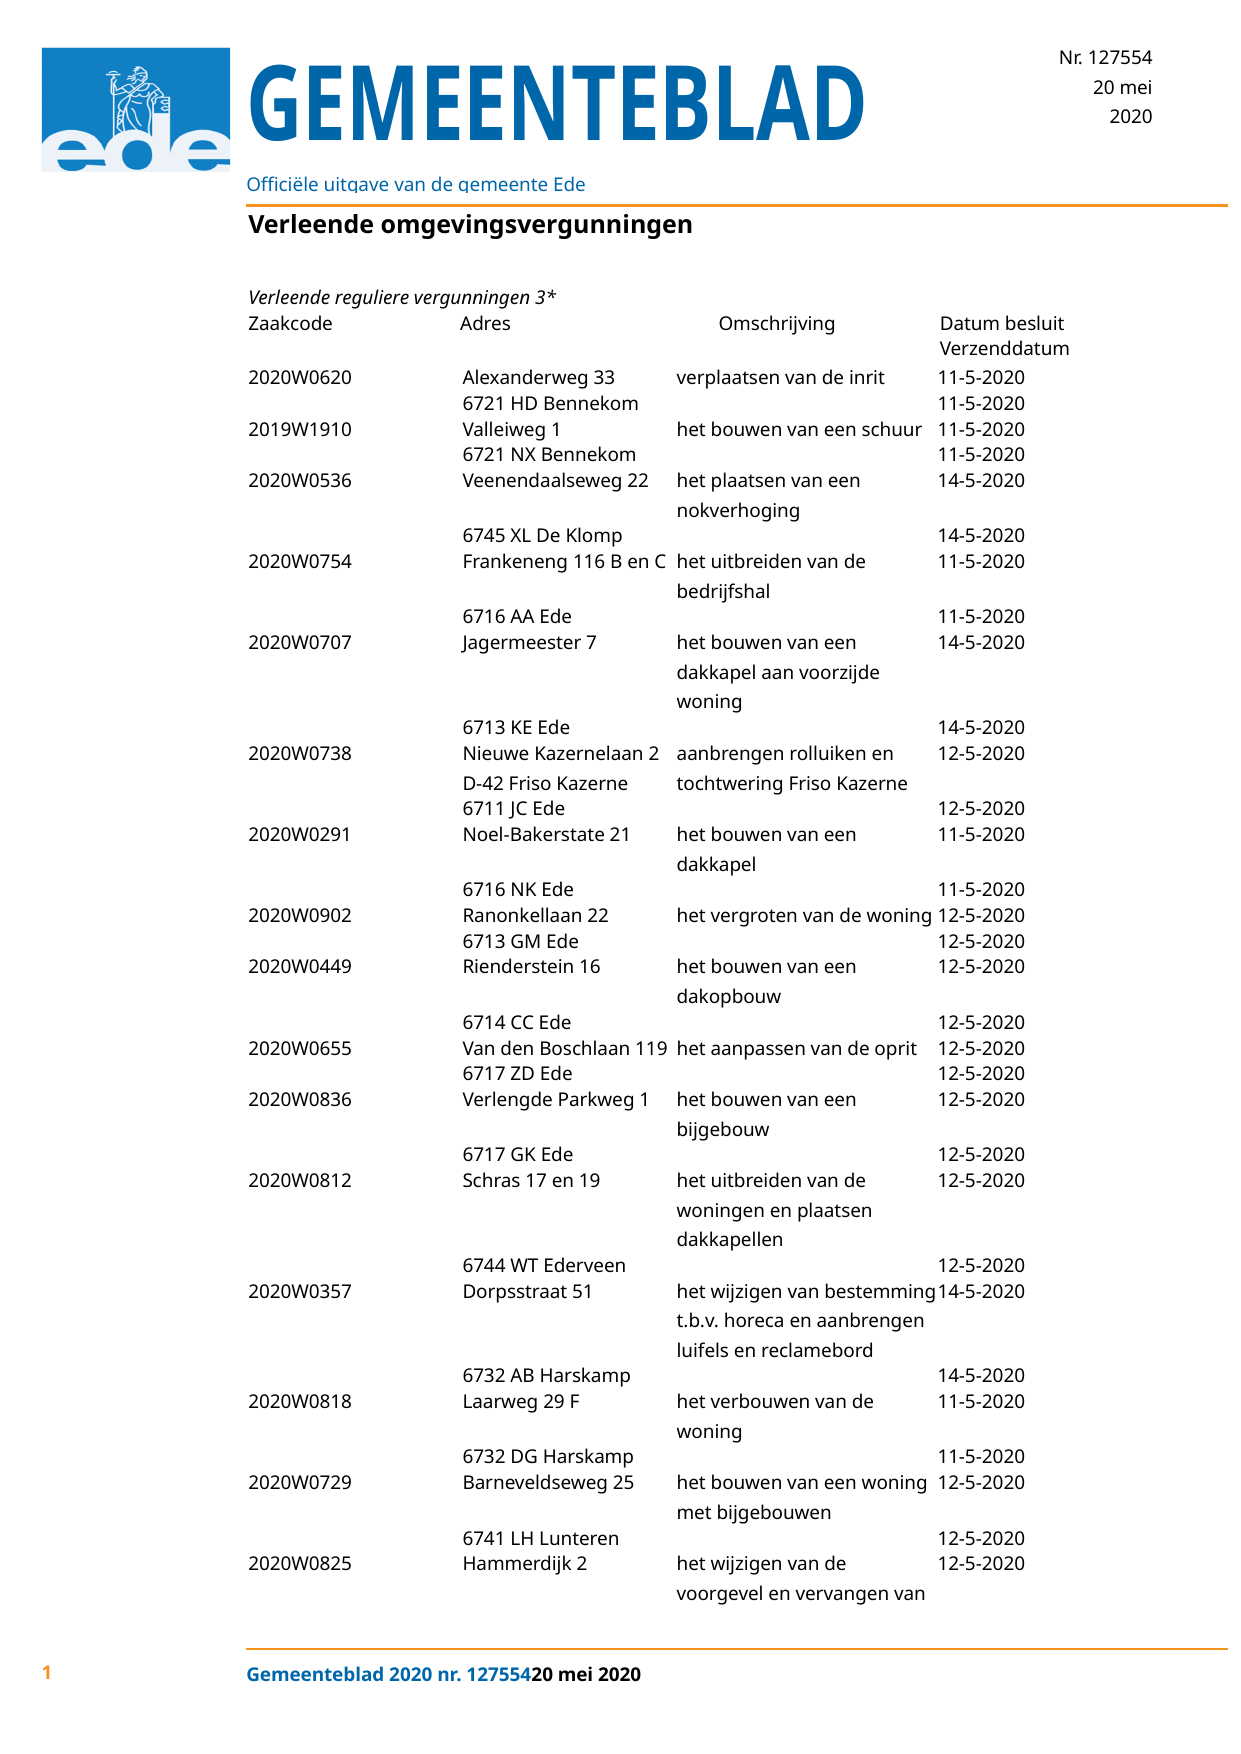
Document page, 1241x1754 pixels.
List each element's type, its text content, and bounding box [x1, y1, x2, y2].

table_cell 11-5-2020 [937, 390, 1152, 416]
table_cell [676, 795, 937, 821]
table_cell 2020W0902 [248, 902, 462, 928]
table_cell Valleiweg 1 [462, 416, 676, 442]
table_cell 11-5-2020 [937, 604, 1152, 629]
table_cell 2019W1910 [248, 416, 462, 442]
table_cell 2020W0291 [248, 821, 462, 876]
table_cell het wijzigen van de voorgevel en vervangen van [676, 1551, 937, 1606]
table_cell [248, 795, 462, 821]
table_cell [676, 1009, 937, 1035]
table_cell [676, 1252, 937, 1278]
table_cell 2020W0449 [248, 954, 462, 1009]
table_cell [248, 442, 462, 467]
table_cell Ranonkellaan 22 [462, 902, 676, 928]
table_cell 12-5-2020 [937, 1551, 1152, 1606]
table_cell [248, 1141, 462, 1167]
table_cell [248, 523, 462, 548]
table_cell 6711 JC Ede [462, 795, 676, 821]
table_cell [248, 335, 460, 361]
table_header verplaatsen van de inrit [676, 365, 937, 390]
table_cell 6716 NK Ede [462, 876, 676, 902]
table_cell 12-5-2020 [937, 1035, 1152, 1060]
table_cell [676, 1525, 937, 1551]
table_cell [248, 1252, 462, 1278]
table_cell 6741 LH Lunteren [462, 1525, 676, 1551]
table_cell 2020W0729 [248, 1470, 462, 1525]
table_cell 2020W0836 [248, 1086, 462, 1141]
table_cell het plaatsen van een nokverhoging [676, 468, 937, 523]
table_cell het bouwen van een bijgebouw [676, 1086, 937, 1141]
table_cell 6713 KE Ede [462, 714, 676, 740]
table_cell [248, 928, 462, 954]
table_cell Barneveldseweg 25 [462, 1470, 676, 1525]
table_cell Van den Boschlaan 119 [462, 1035, 676, 1060]
table_cell aanbrengen rolluiken en tochtwering Friso Kazerne [676, 740, 937, 795]
table_cell 6721 NX Bennekom [462, 442, 676, 467]
table_cell Frankeneng 116 B en C [462, 549, 676, 604]
table_cell 12-5-2020 [937, 954, 1152, 1009]
table_cell 2020W0754 [248, 549, 462, 604]
table_header Omschrijving [718, 310, 939, 335]
table_cell het bouwen van een dakopbouw [676, 954, 937, 1009]
table_cell 11-5-2020 [937, 821, 1152, 876]
text Verleende reguliere vergunningen 3* [248, 284, 1152, 309]
table_cell het bouwen van een schuur [676, 416, 937, 442]
table_cell 12-5-2020 [937, 795, 1152, 821]
table_cell het bouwen van een dakkapel [676, 821, 937, 876]
table_cell 6744 WT Ederveen [462, 1252, 676, 1278]
table_cell [676, 1363, 937, 1388]
table_cell Noel-Bakerstate 21 [462, 821, 676, 876]
text Verleende omgevingsvergunningen [248, 207, 1152, 241]
table_cell 11-5-2020 [937, 442, 1152, 467]
picture [41, 47, 231, 172]
table_header 2020W0620 [248, 365, 462, 390]
table_cell [676, 876, 937, 902]
table_cell 6717 ZD Ede [462, 1060, 676, 1086]
table_cell Verlengde Parkweg 1 [462, 1086, 676, 1141]
table_cell 14-5-2020 [937, 468, 1152, 523]
table_cell [676, 442, 937, 467]
table_cell [676, 604, 937, 629]
table_cell 6714 CC Ede [462, 1009, 676, 1035]
table_cell 12-5-2020 [937, 1525, 1152, 1551]
table_cell [676, 1444, 937, 1469]
table_cell 6745 XL De Klomp [462, 523, 676, 548]
table_cell [676, 928, 937, 954]
table_cell [248, 1525, 462, 1551]
table_cell 12-5-2020 [937, 1167, 1152, 1252]
table_cell het bouwen van een woning met bijgebouwen [676, 1470, 937, 1525]
table_cell Veenendaalseweg 22 [462, 468, 676, 523]
table_cell 6716 AA Ede [462, 604, 676, 629]
table_cell [676, 390, 937, 416]
table_cell 12-5-2020 [937, 740, 1152, 795]
table_cell 11-5-2020 [937, 416, 1152, 442]
table_cell 2020W0655 [248, 1035, 462, 1060]
table_cell 11-5-2020 [937, 549, 1152, 604]
table_cell Hammerdijk 2 [462, 1551, 676, 1606]
table_header Adres [460, 310, 718, 335]
table_cell 6732 DG Harskamp [462, 1444, 676, 1469]
table_cell [248, 1444, 462, 1469]
table_cell Laarweg 29 F [462, 1389, 676, 1444]
table_cell Jagermeester 7 [462, 630, 676, 714]
table_cell [460, 335, 718, 361]
table_cell Nieuwe Kazernelaan 2 D-42 Friso Kazerne [462, 740, 676, 795]
table_cell Verzenddatum [940, 335, 1152, 361]
table_cell 12-5-2020 [937, 1009, 1152, 1035]
table_cell 2020W0825 [248, 1551, 462, 1606]
table_cell 14-5-2020 [937, 1363, 1152, 1388]
table_cell het aanpassen van de oprit [676, 1035, 937, 1060]
table_cell [248, 1060, 462, 1086]
table_cell het uitbreiden van de bedrijfshal [676, 549, 937, 604]
table_cell 12-5-2020 [937, 1470, 1152, 1525]
table_cell [248, 1009, 462, 1035]
table_cell [248, 714, 462, 740]
table_cell Rienderstein 16 [462, 954, 676, 1009]
table_cell 11-5-2020 [937, 1389, 1152, 1444]
table_header Alexanderweg 33 [462, 365, 676, 390]
table_cell 6721 HD Bennekom [462, 390, 676, 416]
table_cell 14-5-2020 [937, 1278, 1152, 1363]
table_cell [676, 1141, 937, 1167]
table_cell Dorpsstraat 51 [462, 1278, 676, 1363]
table_cell [676, 714, 937, 740]
table_cell het verbouwen van de woning [676, 1389, 937, 1444]
table_cell [676, 523, 937, 548]
table_cell 12-5-2020 [937, 928, 1152, 954]
table_cell 11-5-2020 [937, 1444, 1152, 1469]
table_cell 12-5-2020 [937, 902, 1152, 928]
table_cell het uitbreiden van de woningen en plaatsen dakkapellen [676, 1167, 937, 1252]
table_cell 6717 GK Ede [462, 1141, 676, 1167]
table_cell [718, 335, 939, 361]
table_cell [676, 1060, 937, 1086]
table_cell [248, 1363, 462, 1388]
table_cell 2020W0818 [248, 1389, 462, 1444]
table_cell 6713 GM Ede [462, 928, 676, 954]
table_header Datum besluit [940, 310, 1152, 335]
table_header 11-5-2020 [937, 365, 1152, 390]
table_cell 12-5-2020 [937, 1060, 1152, 1086]
table_cell 14-5-2020 [937, 523, 1152, 548]
table_cell het vergroten van de woning [676, 902, 937, 928]
table_cell het wijzigen van bestemming t.b.v. horeca en aanbrengen luifels en reclamebord [676, 1278, 937, 1363]
table_cell [248, 876, 462, 902]
table_cell 2020W0357 [248, 1278, 462, 1363]
table_cell 11-5-2020 [937, 876, 1152, 902]
table_header Zaakcode [248, 310, 460, 335]
table_cell 14-5-2020 [937, 630, 1152, 714]
table_cell [248, 604, 462, 629]
table_cell 2020W0738 [248, 740, 462, 795]
table_cell 12-5-2020 [937, 1086, 1152, 1141]
table_cell 6732 AB Harskamp [462, 1363, 676, 1388]
table_cell Schras 17 en 19 [462, 1167, 676, 1252]
table_cell 12-5-2020 [937, 1141, 1152, 1167]
table_cell 2020W0536 [248, 468, 462, 523]
table_cell 12-5-2020 [937, 1252, 1152, 1278]
table_cell het bouwen van een dakkapel aan voorzijde woning [676, 630, 937, 714]
table_cell 14-5-2020 [937, 714, 1152, 740]
table_cell [248, 390, 462, 416]
table_cell 2020W0812 [248, 1167, 462, 1252]
table_cell 2020W0707 [248, 630, 462, 714]
